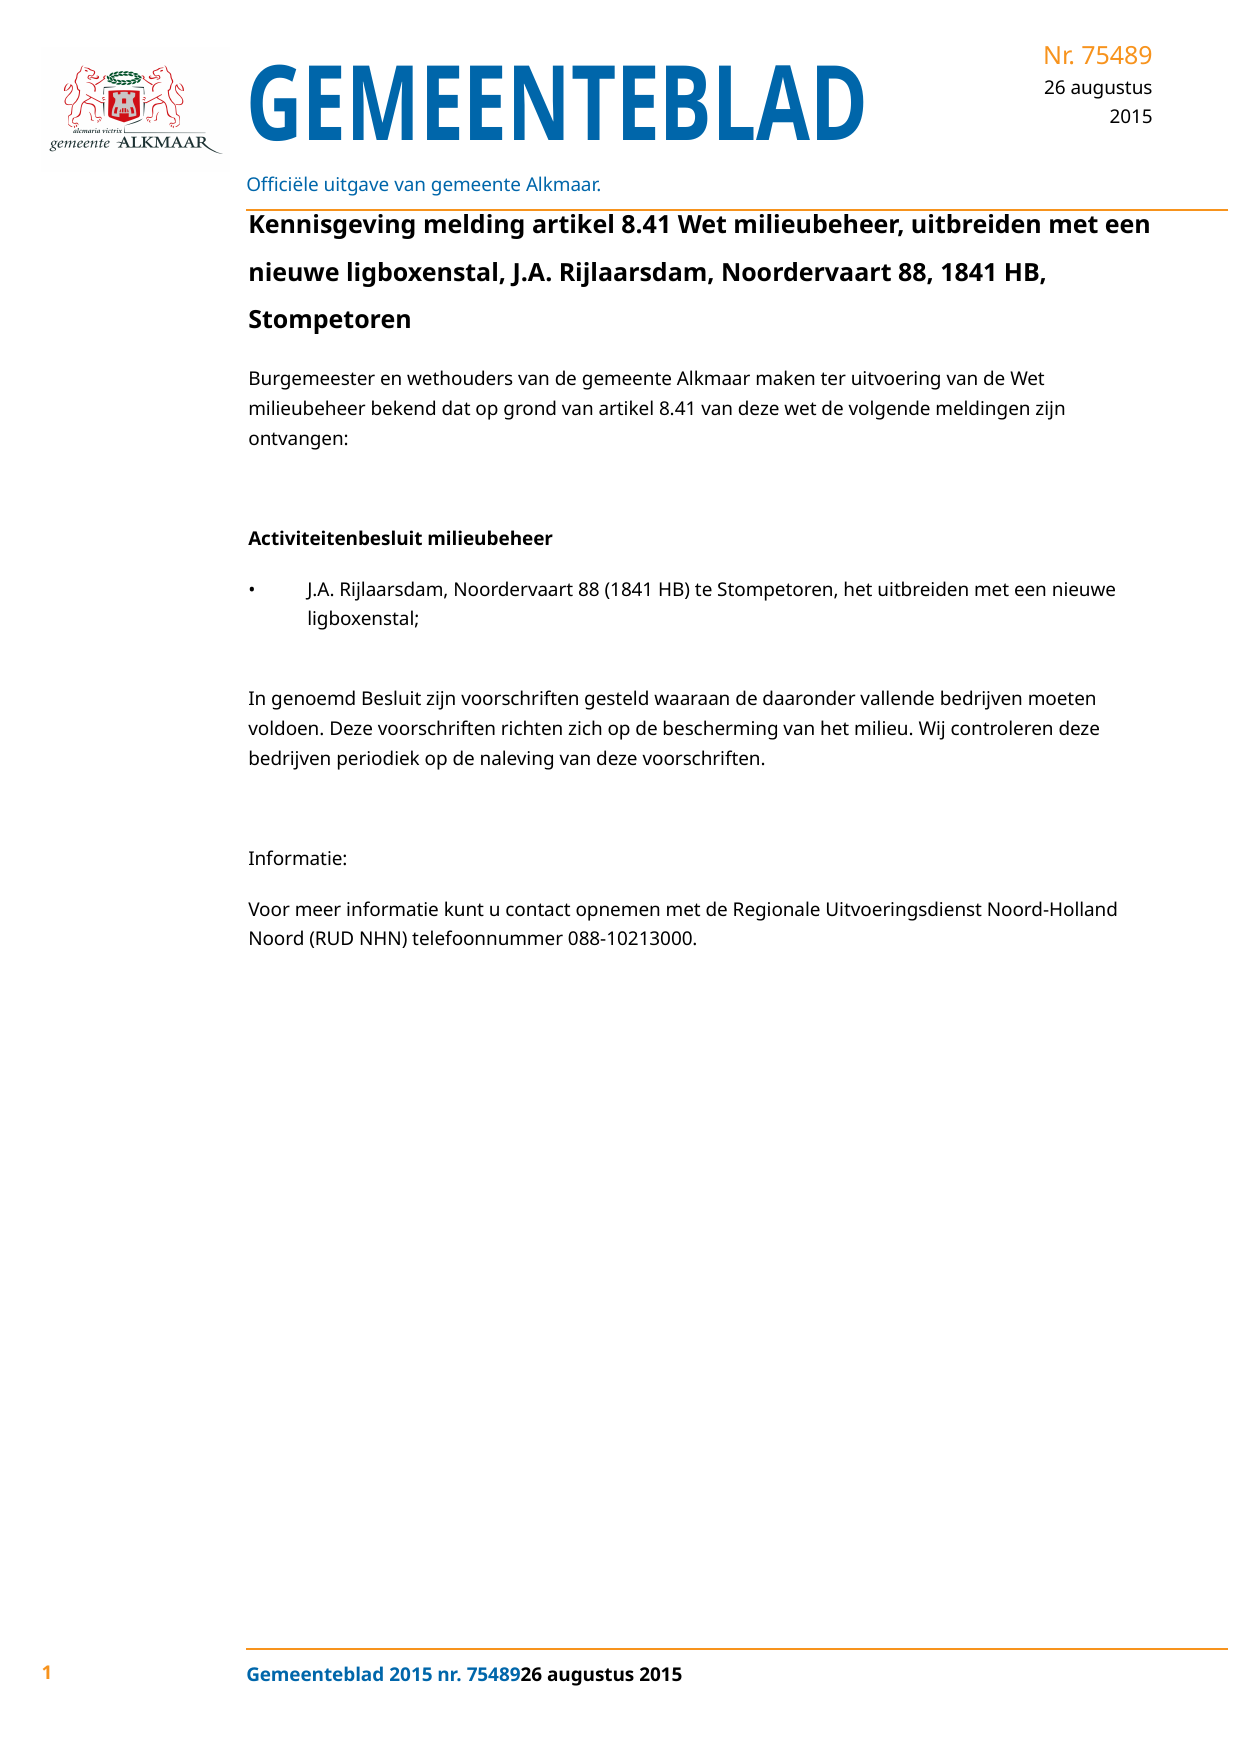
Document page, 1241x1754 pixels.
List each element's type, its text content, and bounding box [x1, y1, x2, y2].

picture [41, 47, 231, 172]
text Informatie: [248, 846, 1152, 871]
text In genoemd Besluit zijn voorschriften gesteld waaraan de daaronder vallende bedrijven moeten voldoen. Deze voorschriften richten zich op de bescherming van het milieu. Wij controleren deze bedrijven periodiek op de naleving van deze voorschriften. [248, 686, 1152, 770]
text Kennisgeving melding artikel 8.41 Wet milieubeheer, uitbreiden met een nieuwe ligboxenstal, J.A. Rijlaarsdam, Noordervaart 88, 1841 HB, Stompetoren [248, 211, 1152, 336]
text Voor meer informatie kunt u contact opnemen met de Regionale Uitvoeringsdienst Noord-Holland Noord (RUD NHN) telefoonnummer 088-10213000. [248, 896, 1152, 951]
text Activiteitenbesluit milieubeheer [248, 526, 1152, 551]
text Burgemeester en wethouders van de gemeente Alkmaar maken ter uitvoering van de Wet milieubeheer bekend dat op grond van artikel 8.41 van deze wet de volgende meldingen zijn ontvangen: [248, 366, 1152, 450]
list J.A. Rijlaarsdam, Noordervaart 88 (1841 HB) te Stompetoren, het uitbreiden met een nieuwe ligboxenstal; [248, 576, 1152, 631]
